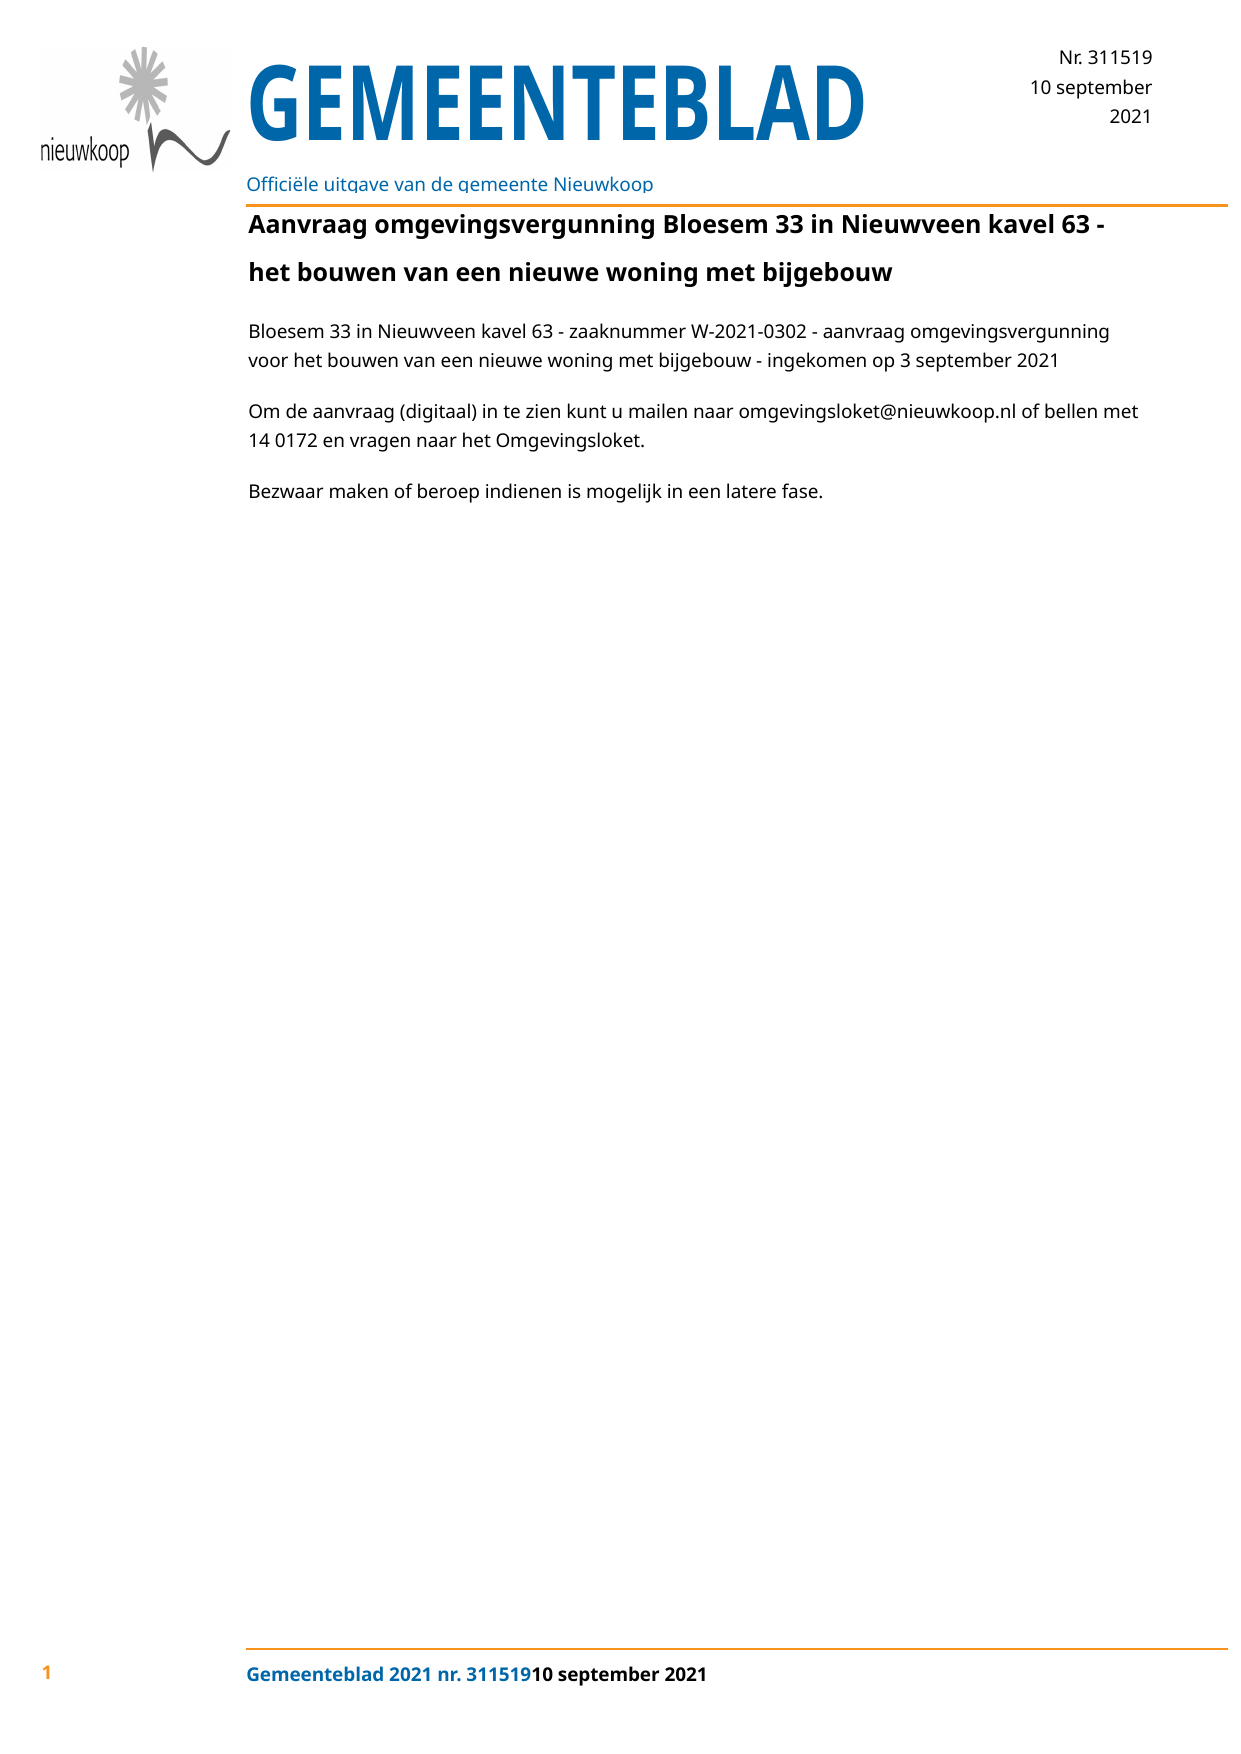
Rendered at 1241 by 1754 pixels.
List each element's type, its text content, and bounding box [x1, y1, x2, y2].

text Om de aanvraag (digitaal) in te zien kunt u mailen naar omgevingsloket@nieuwkoop.nl of bellen met 14 0172 en vragen naar het Omgevingsloket. [248, 398, 1152, 453]
text Bezwaar maken of beroep indienen is mogelijk in een latere fase. [248, 478, 1152, 504]
picture [41, 47, 231, 172]
text Aanvraag omgevingsvergunning Bloesem 33 in Nieuwveen kavel 63 - het bouwen van een nieuwe woning met bijgebouw [248, 207, 1152, 288]
text Bloesem 33 in Nieuwveen kavel 63 - zaaknummer W-2021-0302 - aanvraag omgevingsvergunning voor het bouwen van een nieuwe woning met bijgebouw - ingekomen op 3 september 2021 [248, 318, 1152, 373]
